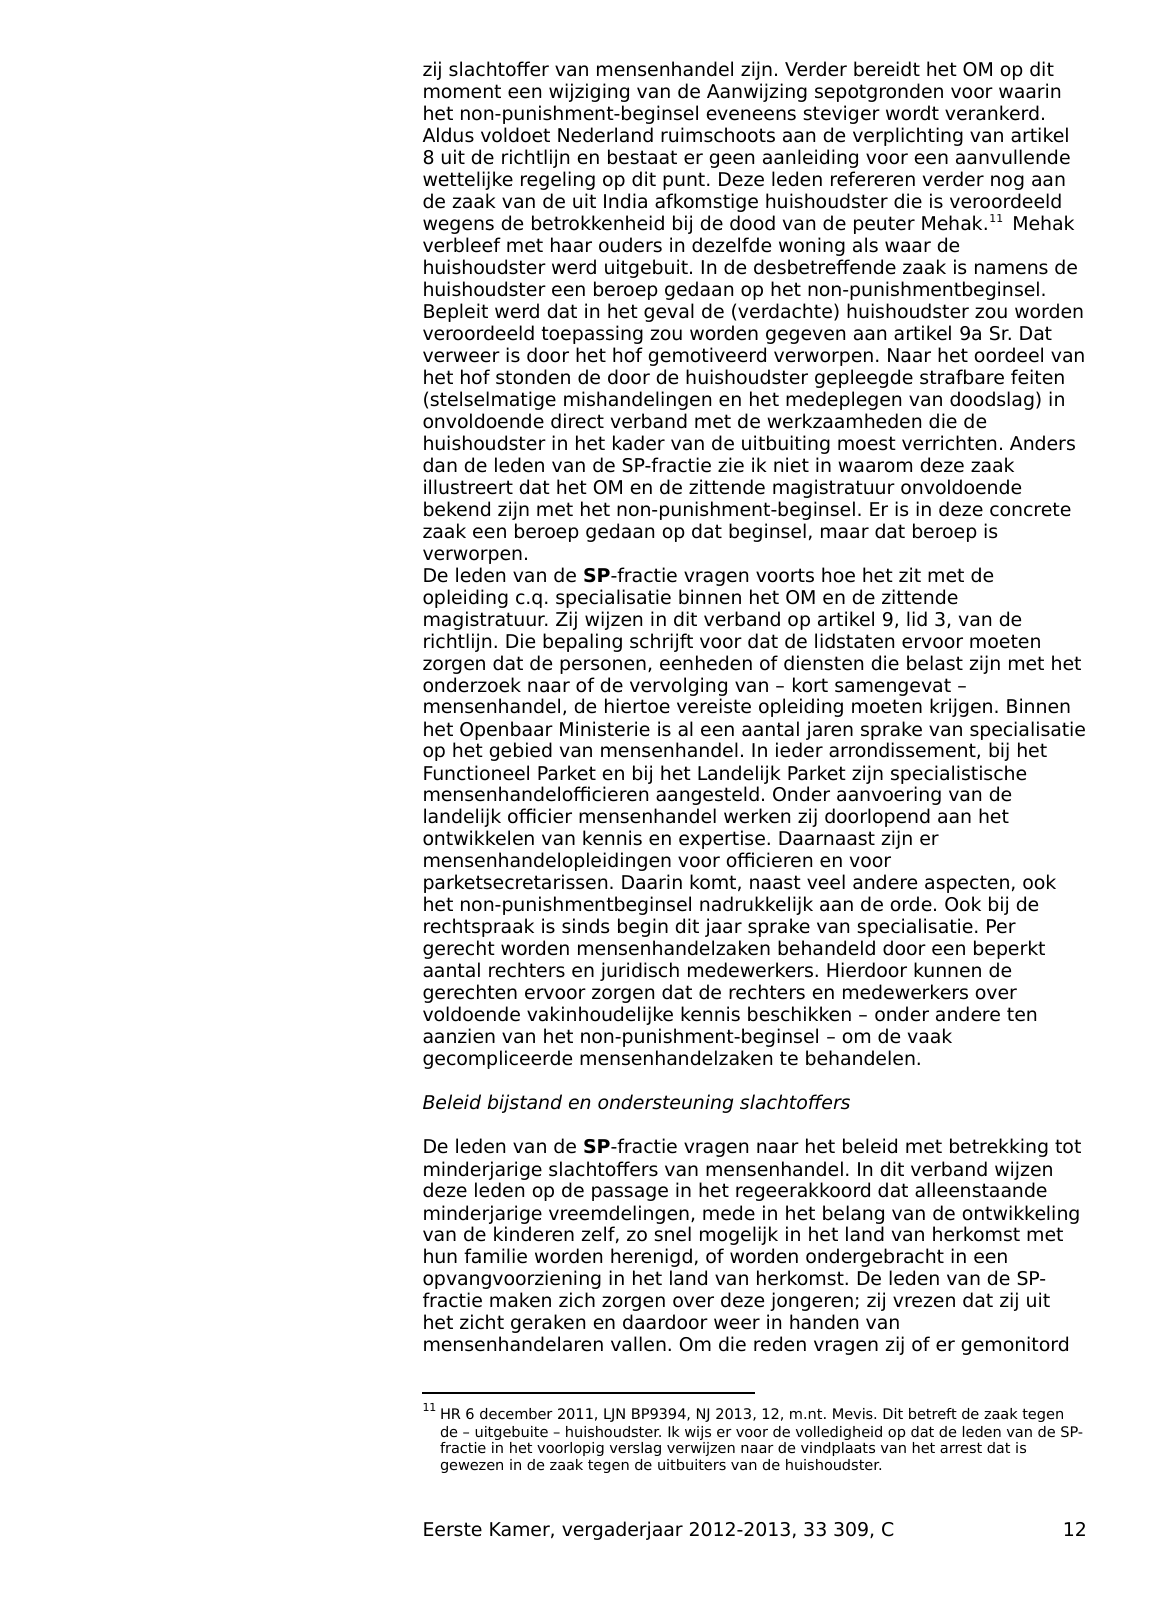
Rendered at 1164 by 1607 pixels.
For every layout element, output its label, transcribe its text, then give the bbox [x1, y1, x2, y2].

text De leden van de SP-fractie vragen voorts hoe het zit met de opleiding c.q. specialisatie binnen het OM en de zittende magistratuur. Zij wijzen in dit verband op artikel 9, lid 3, van de richtlijn. Die bepaling schrijft voor dat de lidstaten ervoor moeten zorgen dat de personen, eenheden of diensten die belast zijn met het onderzoek naar of de vervolging van – kort samengevat – mensenhandel, de hiertoe vereiste opleiding moeten krijgen. Binnen het Openbaar Ministerie is al een aantal jaren sprake van specialisatie op het gebied van mensenhandel. In ieder arrondissement, bij het Functioneel Parket en bij het Landelijk Parket zijn specialistische mensenhandelofficieren aangesteld. Onder aanvoering van de landelijk officier mensenhandel werken zij doorlopend aan het ontwikkelen van kennis en expertise. Daarnaast zijn er mensenhandelopleidingen voor officieren en voor parketsecretarissen. Daarin komt, naast veel andere aspecten, ook het non-punishmentbeginsel nadrukkelijk aan de orde. Ook bij de rechtspraak is sinds begin dit jaar sprake van specialisatie. Per gerecht worden mensenhandelzaken behandeld door een beperkt aantal rechters en juridisch medewerkers. Hierdoor kunnen de gerechten ervoor zorgen dat de rechters en medewerkers over voldoende vakinhoudelijke kennis beschikken – onder andere ten aanzien van het non-punishment-beginsel – om de vaak gecompliceerde mensenhandelzaken te behandelen. [422, 564, 1087, 1070]
text De leden van de SP-fractie vragen naar het beleid met betrekking tot minderjarige slachtoffers van mensenhandel. In dit verband wijzen deze leden op de passage in het regeerakkoord dat alleenstaande minderjarige vreemdelingen, mede in het belang van de ontwikkeling van de kinderen zelf, zo snel mogelijk in het land van herkomst met hun familie worden herenigd, of worden ondergebracht in een opvangvoorziening in het land van herkomst. De leden van de SP-fractie maken zich zorgen over deze jongeren; zij vrezen dat zij uit het zicht geraken en daardoor weer in handen van mensenhandelaren vallen. Om die reden vragen zij of er gemonitord [422, 1136, 1087, 1356]
text zij slachtoffer van mensenhandel zijn. Verder bereidt het OM op dit moment een wijziging van de Aanwijzing sepotgronden voor waarin het non-punishment-beginsel eveneens steviger wordt verankerd. Aldus voldoet Nederland ruimschoots aan de verplichting van artikel 8 uit de richtlijn en bestaat er geen aanleiding voor een aanvullende wettelijke regeling op dit punt. Deze leden refereren verder nog aan de zaak van de uit India afkomstige huishoudster die is veroordeeld wegens de betrokkenheid bij de dood van de peuter Mehak. Mehak verbleef met haar ouders in dezelfde woning als waar de huishoudster werd uitgebuit. In de desbetreffende zaak is namens de huishoudster een beroep gedaan op het non-punishmentbeginsel. Bepleit werd dat in het geval de (verdachte) huishoudster zou worden veroordeeld toepassing zou worden gegeven aan artikel 9a Sr. Dat verweer is door het hof gemotiveerd verworpen. Naar het oordeel van het hof stonden de door de huishoudster gepleegde strafbare feiten (stelselmatige mishandelingen en het medeplegen van doodslag) in onvoldoende direct verband met de werkzaamheden die de huishoudster in het kader van de uitbuiting moest verrichten. Anders dan de leden van de SP-fractie zie ik niet in waarom deze zaak illustreert dat het OM en de zittende magistratuur onvoldoende bekend zijn met het non-punishment-beginsel. Er is in deze concrete zaak een beroep gedaan op dat beginsel, maar dat beroep is verworpen. [422, 59, 1087, 564]
text HR 6 december 2011, LJN BP9394, NJ 2013, 12, m.nt. Mevis. Dit betreft de zaak tegen de – uitgebuite – huishoudster. Ik wijs er voor de volledigheid op dat de leden van de SP-fractie in het voorlopig verslag verwijzen naar de vindplaats van het arrest dat is gewezen in de zaak tegen de uitbuiters van de huishoudster. [422, 1402, 1087, 1474]
subtitle Beleid bijstand en ondersteuning slachtoffers [422, 1092, 1087, 1114]
